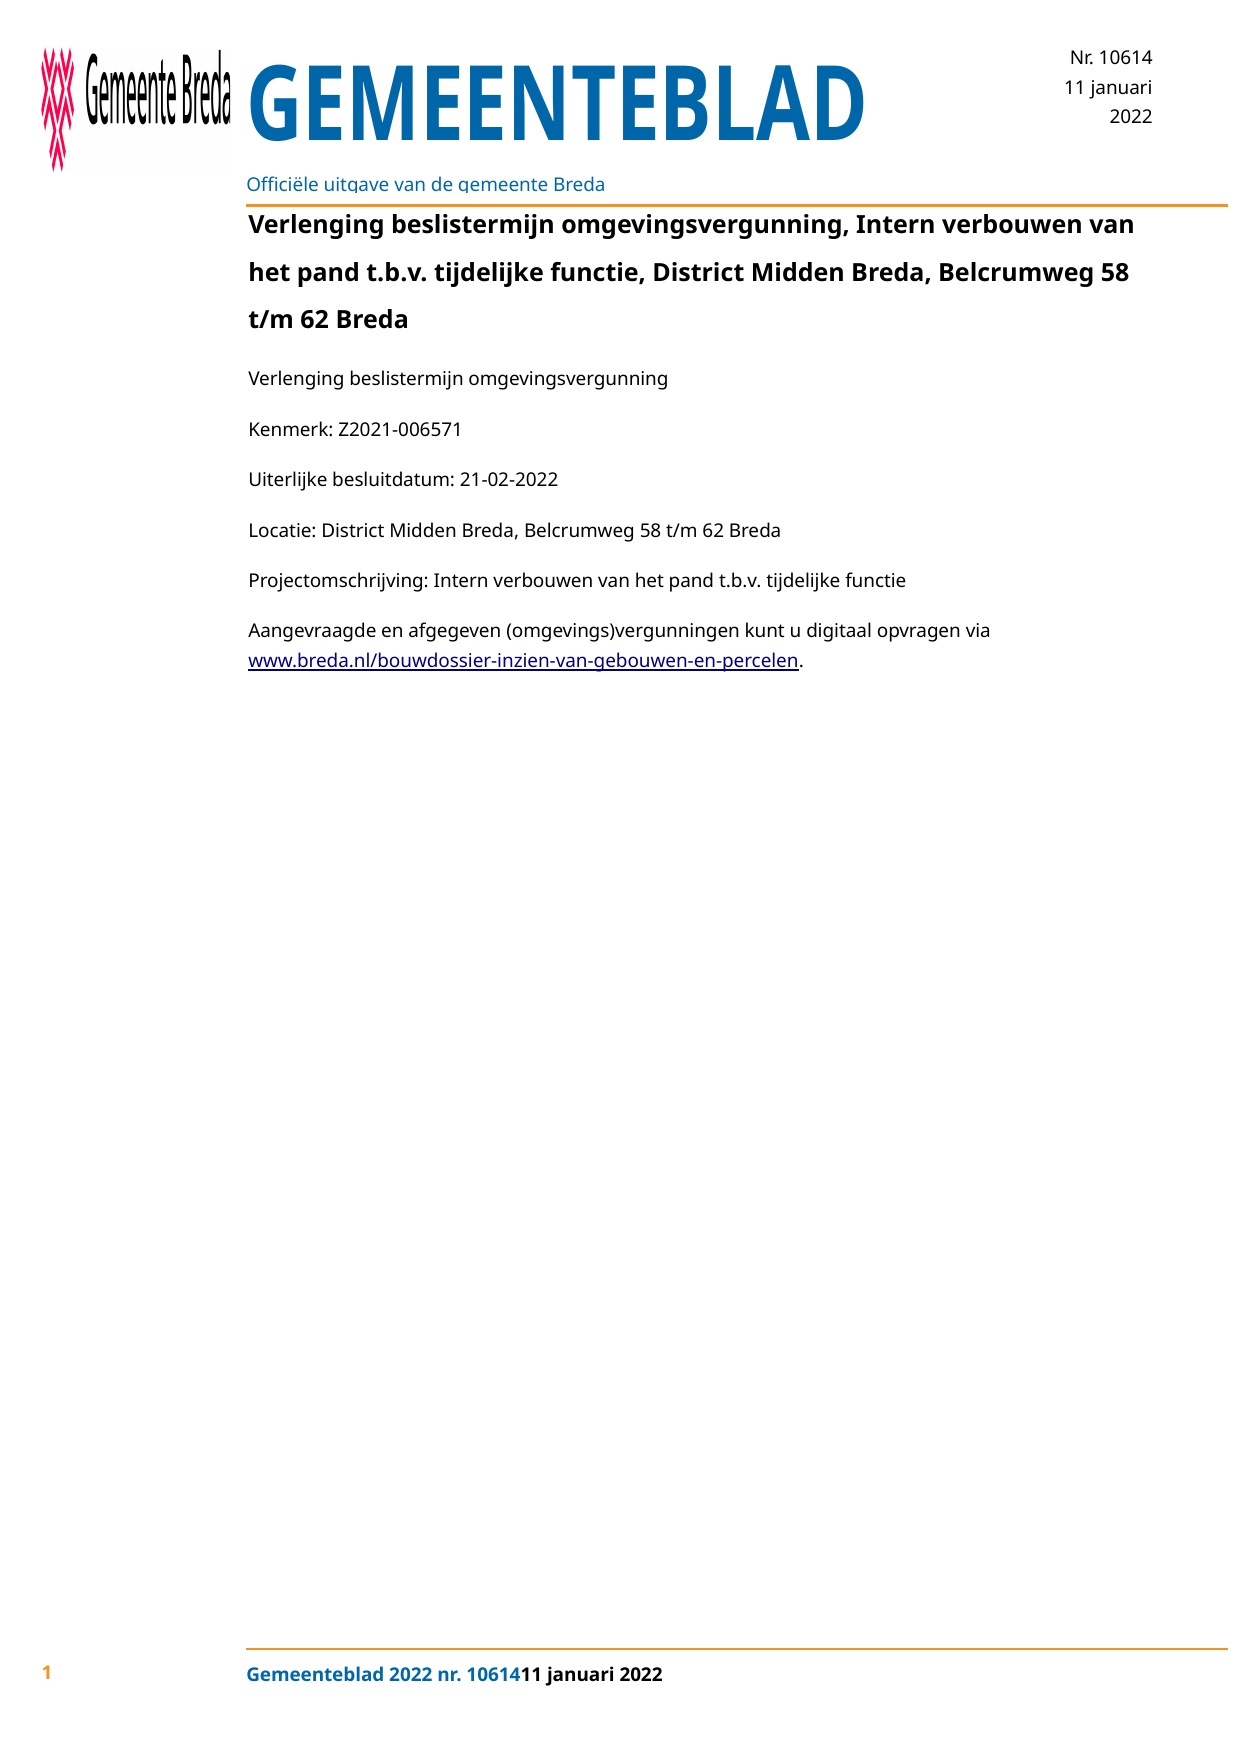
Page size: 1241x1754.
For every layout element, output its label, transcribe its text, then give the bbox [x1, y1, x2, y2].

text Verlenging beslistermijn omgevingsvergunning, Intern verbouwen van het pand t.b.v. tijdelijke functie, District Midden Breda, Belcrumweg 58 t/m 62 Breda [248, 207, 1152, 336]
text Uiterlijke besluitdatum: 21-02-2022 [248, 466, 1152, 492]
text Locatie: District Midden Breda, Belcrumweg 58 t/m 62 Breda [248, 517, 1152, 542]
text Kenmerk: Z2021-006571 [248, 416, 1152, 442]
text Aangevraagde en afgegeven (omgevings)vergunningen kunt u digitaal opvragen via www.breda.nl/bouwdossier-inzien-van-gebouwen-en-percelen. [248, 618, 1152, 673]
picture [41, 47, 231, 172]
text Projectomschrijving: Intern verbouwen van het pand t.b.v. tijdelijke functie [248, 567, 1152, 593]
text Verlenging beslistermijn omgevingsvergunning [248, 366, 1152, 391]
